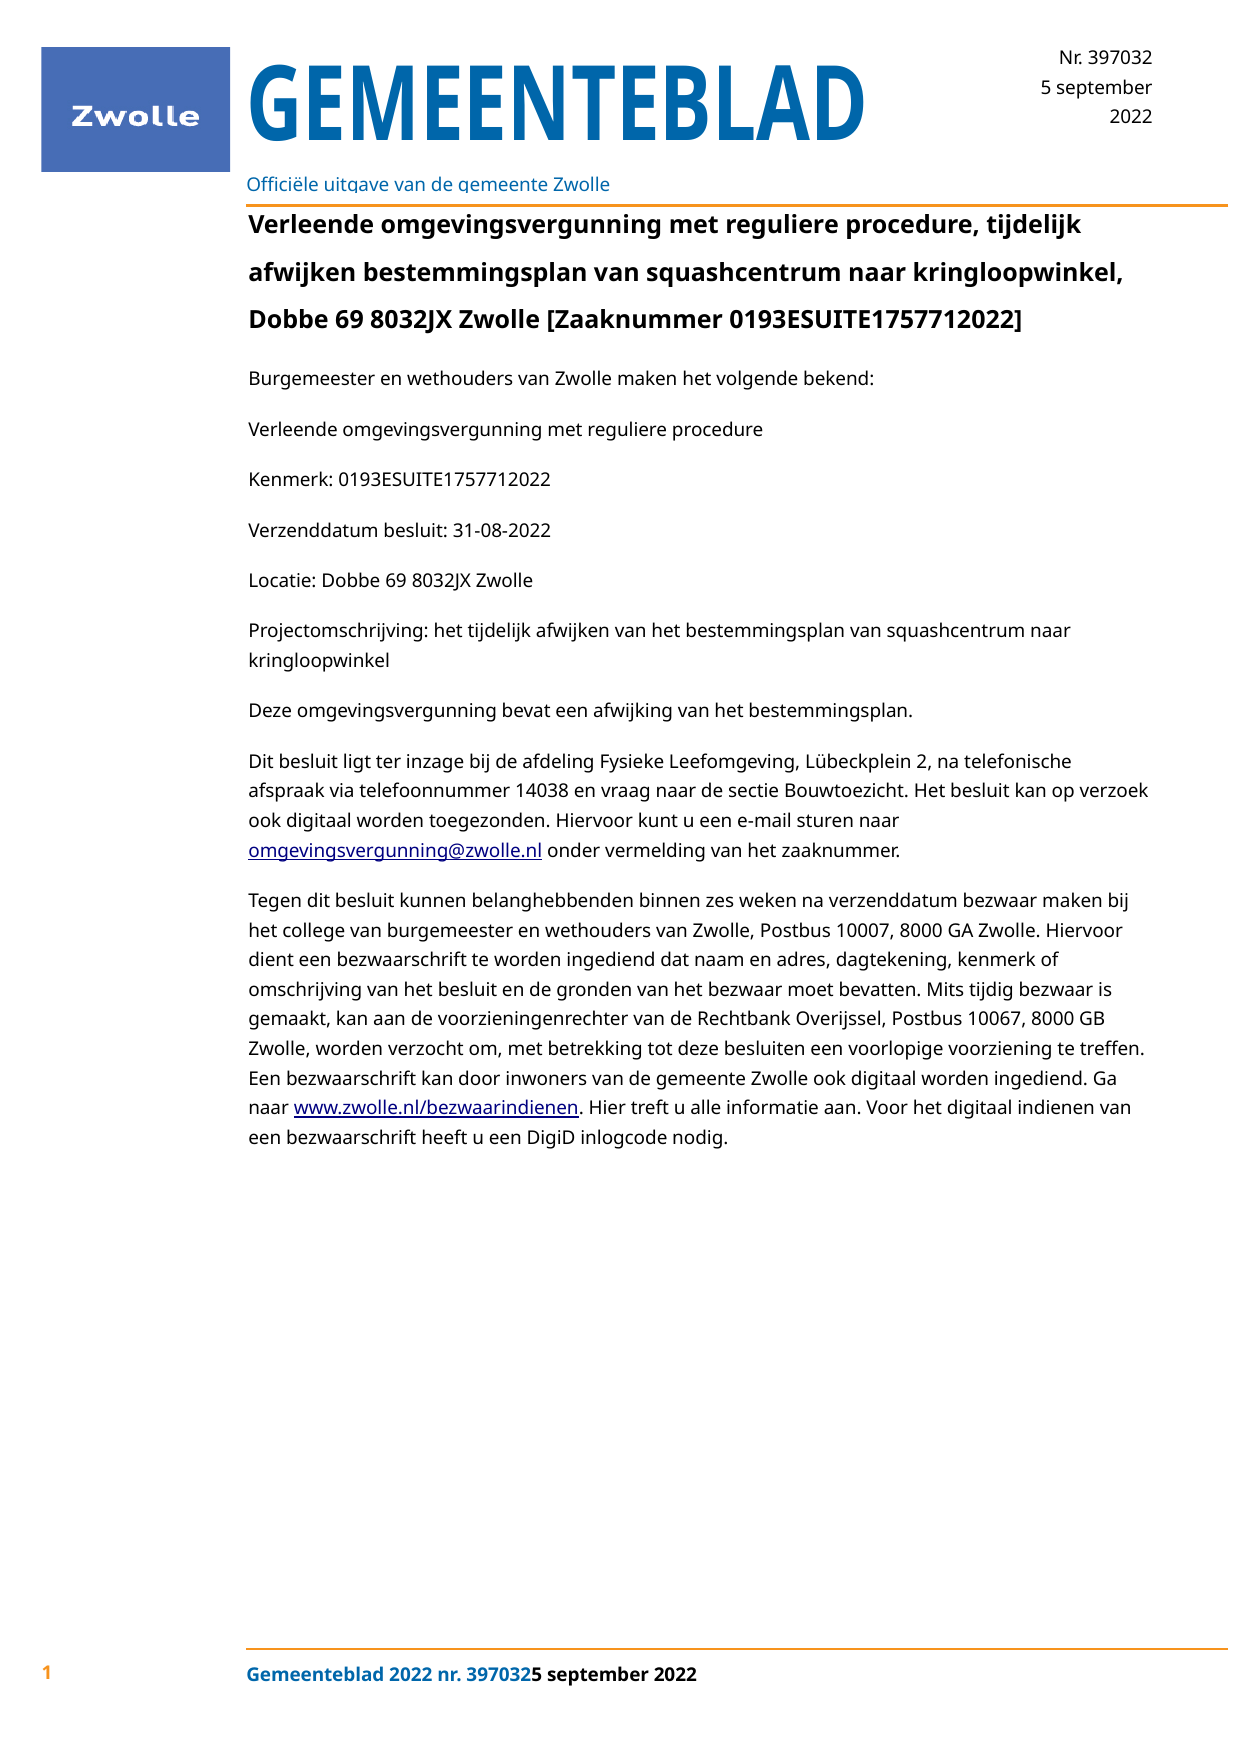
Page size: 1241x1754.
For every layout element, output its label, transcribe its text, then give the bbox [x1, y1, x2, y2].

text Verleende omgevingsvergunning met reguliere procedure [248, 416, 1152, 442]
picture [41, 47, 231, 172]
text Kenmerk: 0193ESUITE1757712022 [248, 466, 1152, 492]
text Verleende omgevingsvergunning met reguliere procedure, tijdelijk afwijken bestemmingsplan van squashcentrum naar kringloopwinkel, Dobbe 69 8032JX Zwolle [Zaaknummer 0193ESUITE1757712022] [248, 207, 1152, 336]
text Tegen dit besluit kunnen belanghebbenden binnen zes weken na verzenddatum bezwaar maken bij het college van burgemeester en wethouders van Zwolle, Postbus 10007, 8000 GA Zwolle. Hiervoor dient een bezwaarschrift te worden ingediend dat naam en adres, dagtekening, kenmerk of omschrijving van het besluit en de gronden van het bezwaar moet bevatten. Mits tijdig bezwaar is gemaakt, kan aan de voorzieningenrechter van de Rechtbank Overijssel, Postbus 10067, 8000 GB Zwolle, worden verzocht om, met betrekking tot deze besluiten een voorlopige voorziening te treffen. Een bezwaarschrift kan door inwoners van de gemeente Zwolle ook digitaal worden ingediend. Ga naar www.zwolle.nl/bezwaarindienen. Hier treft u alle informatie aan. Voor het digitaal indienen van een bezwaarschrift heeft u een DigiD inlogcode nodig. [248, 887, 1152, 1149]
text Projectomschrijving: het tijdelijk afwijken van het bestemmingsplan van squashcentrum naar kringloopwinkel [248, 618, 1152, 673]
text Verzenddatum besluit: 31-08-2022 [248, 517, 1152, 542]
text Locatie: Dobbe 69 8032JX Zwolle [248, 567, 1152, 593]
text Burgemeester en wethouders van Zwolle maken het volgende bekend: [248, 366, 1152, 391]
text Dit besluit ligt ter inzage bij de afdeling Fysieke Leefomgeving, Lübeckplein 2, na telefonische afspraak via telefoonnummer 14038 en vraag naar de sectie Bouwtoezicht. Het besluit kan op verzoek ook digitaal worden toegezonden. Hiervoor kunt u een e-mail sturen naar omgevingsvergunning@zwolle.nl onder vermelding van het zaaknummer. [248, 748, 1152, 862]
text Deze omgevingsvergunning bevat een afwijking van het bestemmingsplan. [248, 698, 1152, 723]
